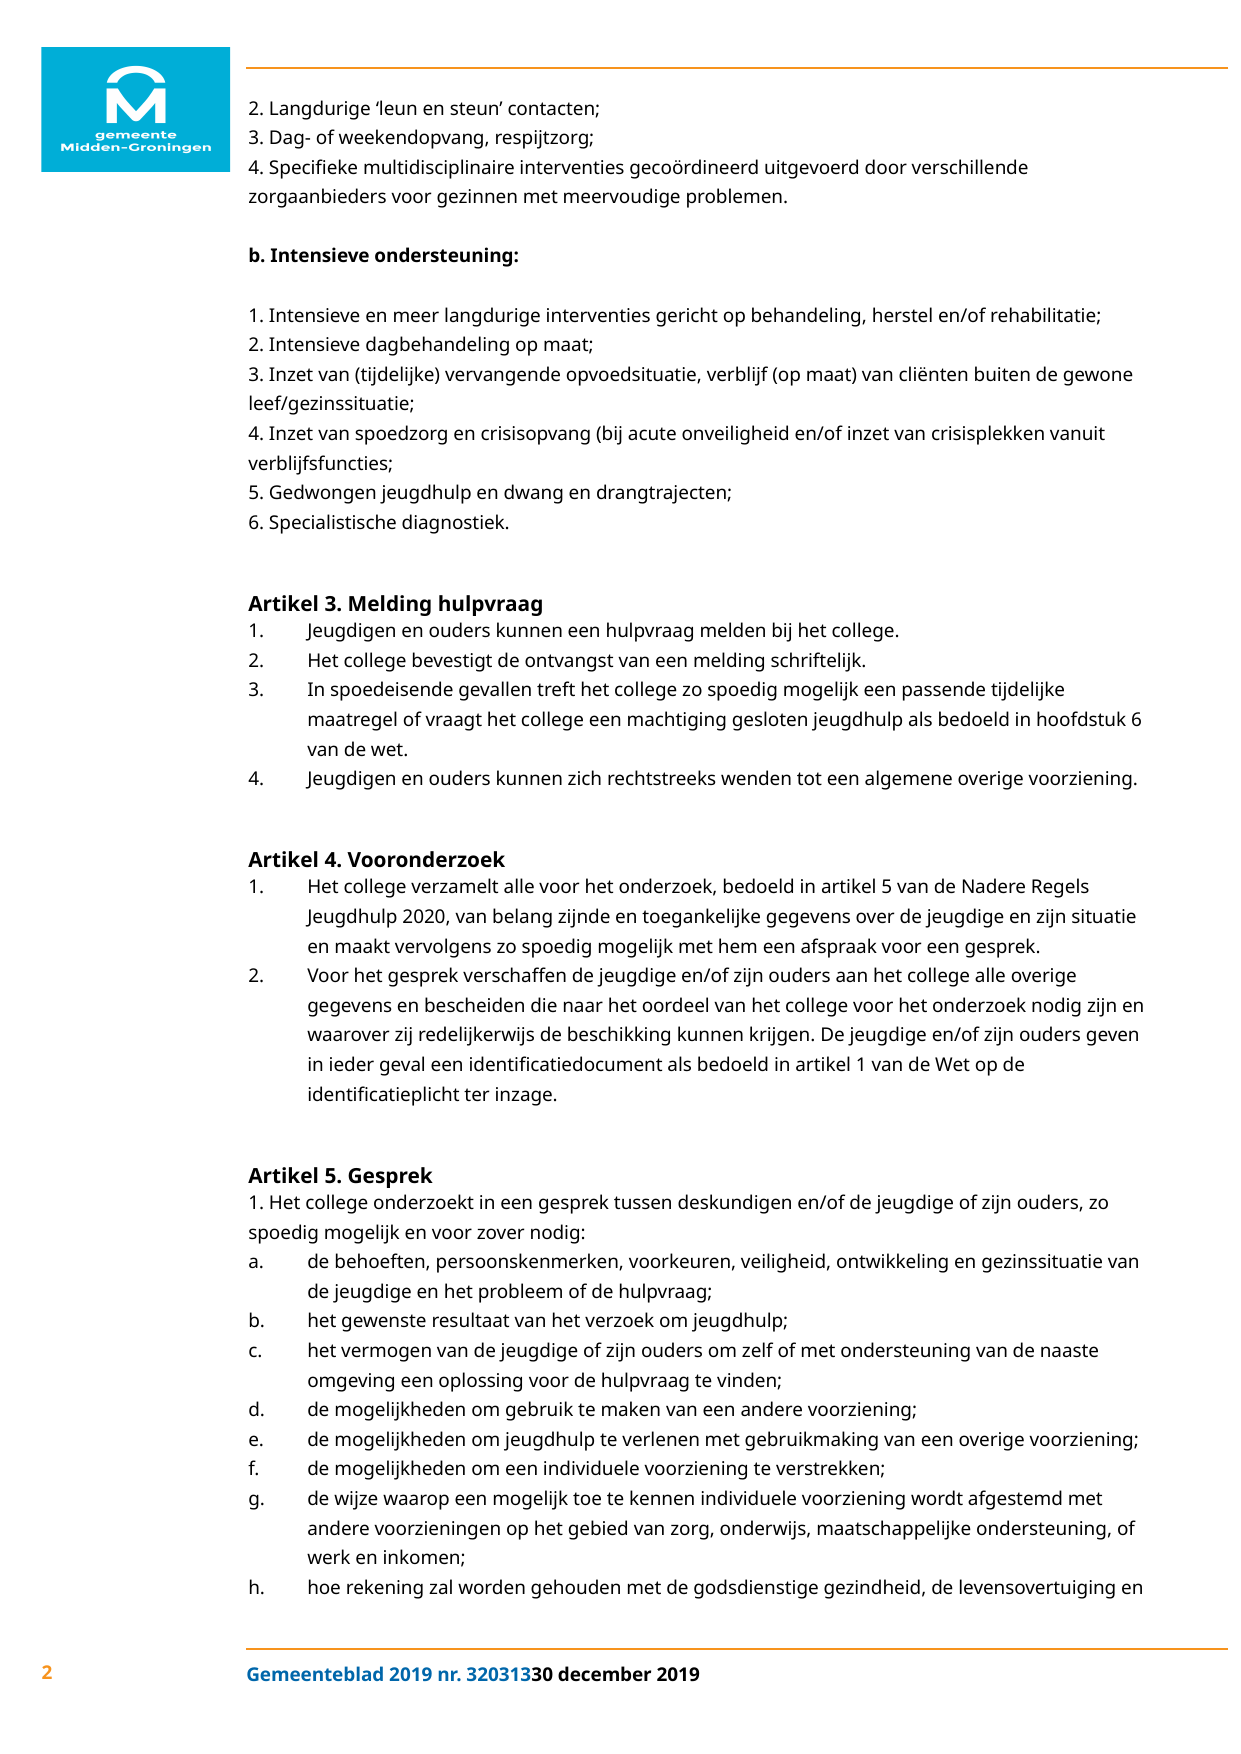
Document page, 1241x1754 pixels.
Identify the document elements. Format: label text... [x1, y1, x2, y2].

text 2. Langdurige ‘leun en steun’ contacten; [248, 95, 1152, 121]
text 4. Specifieke multidisciplinaire interventies gecoördineerd uitgevoerd door verschillende [248, 154, 1152, 180]
text Artikel 5. Gesprek [248, 1161, 1152, 1189]
list de mogelijkheden om gebruik te maken van een andere voorziening; [248, 1396, 1152, 1422]
list In spoedeisende gevallen treft het college zo spoedig mogelijk een passende tijdelijke maatregel of vraagt het college een machtiging gesloten jeugdhulp als bedoeld in hoofdstuk 6 van de wet. [248, 677, 1152, 761]
list Voor het gesprek verschaffen de jeugdige en/of zijn ouders aan het college alle overige gegevens en bescheiden die naar het oordeel van het college voor het onderzoek nodig zijn en waarover zij redelijkerwijs de beschikking kunnen krijgen. De jeugdige en/of zijn ouders geven in ieder geval een identificatiedocument als bedoeld in artikel 1 van de Wet op de identificatieplicht ter inzage. [248, 962, 1152, 1107]
picture [108, 66, 164, 82]
text Artikel 4. Vooronderzoek [248, 845, 1152, 874]
text 3. Dag- of weekendopvang, respijtzorg; [248, 124, 1152, 150]
text 2. Intensieve dagbehandeling op maat; [248, 331, 1152, 357]
text 6. Specialistische diagnostiek. [248, 509, 1152, 535]
text b. Intensieve ondersteuning: [248, 243, 1152, 268]
list het vermogen van de jeugdige of zijn ouders om zelf of met ondersteuning van de naaste omgeving een oplossing voor de hulpvraag te vinden; [248, 1337, 1152, 1392]
list de wijze waarop een mogelijk toe te kennen individuele voorziening wordt afgestemd met andere voorzieningen op het gebied van zorg, onderwijs, maatschappelijke ondersteuning, of werk en inkomen; [248, 1485, 1152, 1570]
list hoe rekening zal worden gehouden met de godsdienstige gezindheid, de levensovertuiging en [248, 1574, 1152, 1599]
text 3. Inzet van (tijdelijke) vervangende opvoedsituatie, verblijf (op maat) van cliënten buiten de gewone leef/gezinssituatie; [248, 361, 1152, 416]
picture [107, 89, 165, 122]
picture [184, 146, 190, 153]
text 5. Gedwongen jeugdhulp en dwang en drangtrajecten; [248, 479, 1152, 505]
text 1. Intensieve en meer langdurige interventies gericht op behandeling, herstel en/of rehabilitatie; [248, 302, 1152, 328]
list Jeugdigen en ouders kunnen zich rechtstreeks wenden tot een algemene overige voorziening. [248, 765, 1152, 791]
list de mogelijkheden om een individuele voorziening te verstrekken; [248, 1456, 1152, 1481]
list Het college verzamelt alle voor het onderzoek, bedoeld in artikel 5 van de Nadere Regels Jeugdhulp 2020, van belang zijnde en toegankelijke gegevens over de jeugdige en zijn situatie en maakt vervolgens zo spoedig mogelijk met hem een afspraak voor een gesprek. [248, 874, 1152, 959]
list Het college bevestigt de ontvangst van een melding schriftelijk. [248, 647, 1152, 673]
text Artikel 3. Melding hulpvraag [248, 589, 1152, 617]
text 1. Het college onderzoekt in een gesprek tussen deskundigen en/of de jeugdige of zijn ouders, zo spoedig mogelijk en voor zover nodig: [248, 1189, 1152, 1244]
list het gewenste resultaat van het verzoek om jeugdhulp; [248, 1308, 1152, 1333]
list de mogelijkheden om jeugdhulp te verlenen met gebruikmaking van een overige voorziening; [248, 1426, 1152, 1452]
list de behoeften, persoonskenmerken, voorkeuren, veiligheid, ontwikkeling en gezinssituatie van de jeugdige en het probleem of de hulpvraag; [248, 1248, 1152, 1304]
list Jeugdigen en ouders kunnen een hulpvraag melden bij het college. [248, 617, 1152, 643]
text 4. Inzet van spoedzorg en crisisopvang (bij acute onveiligheid en/of inzet van crisisplekken vanuit verblijfsfuncties; [248, 420, 1152, 476]
text zorgaanbieders voor gezinnen met meervoudige problemen. [248, 183, 1152, 209]
